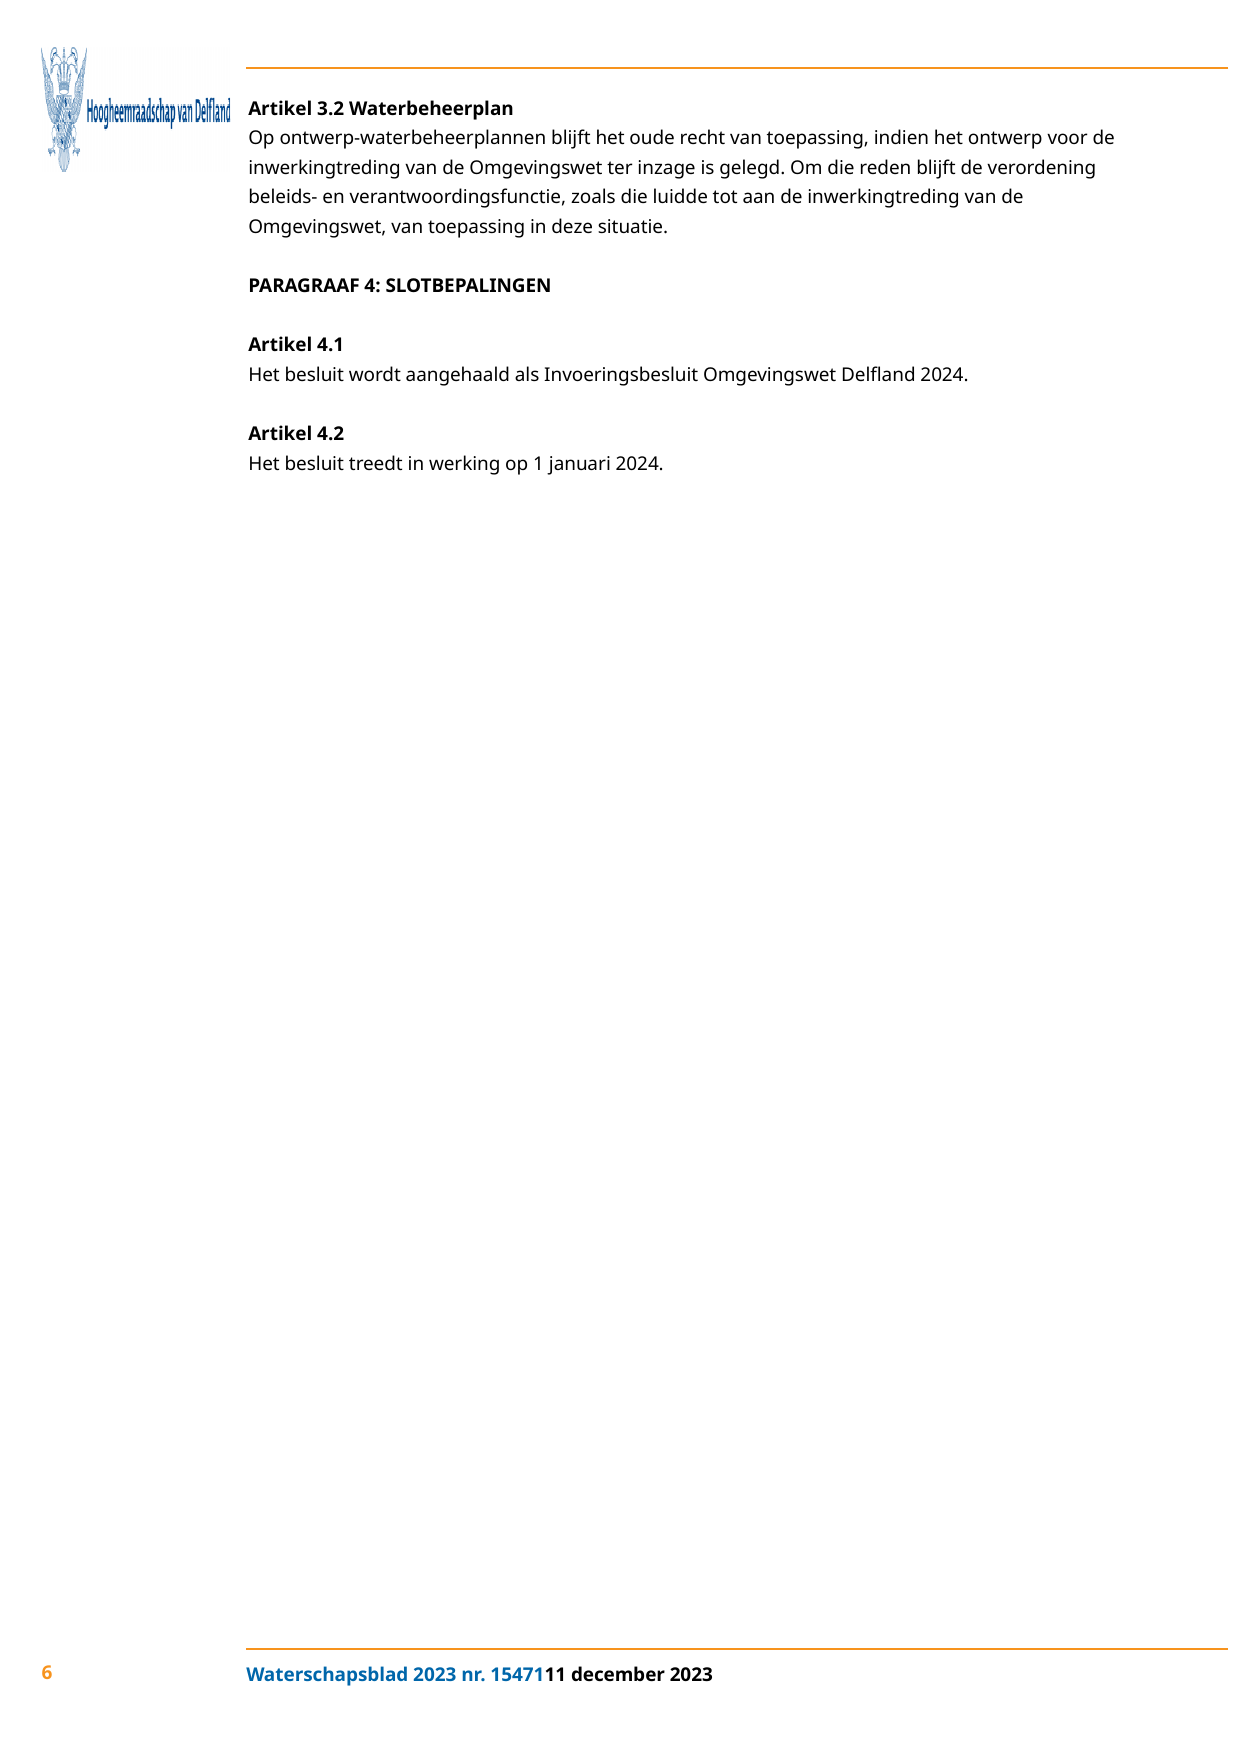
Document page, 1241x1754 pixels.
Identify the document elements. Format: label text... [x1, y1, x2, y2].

text Artikel 4.2 [248, 420, 1152, 446]
text Artikel 4.1 [248, 331, 1152, 357]
text PARAGRAAF 4: SLOTBEPALINGEN [248, 272, 1152, 298]
picture [41, 47, 231, 172]
text Op ontwerp-waterbeheerplannen blijft het oude recht van toepassing, indien het ontwerp voor de inwerkingtreding van de Omgevingswet ter inzage is gelegd. Om die reden blijft de verordening beleids- en verantwoordingsfunctie, zoals die luidde tot aan de inwerkingtreding van de Omgevingswet, van toepassing in deze situatie. [248, 124, 1152, 239]
text Het besluit treedt in werking op 1 januari 2024. [248, 450, 1152, 476]
text Artikel 3.2 Waterbeheerplan [248, 95, 1152, 121]
text Het besluit wordt aangehaald als Invoeringsbesluit Omgevingswet Delfland 2024. [248, 361, 1152, 387]
